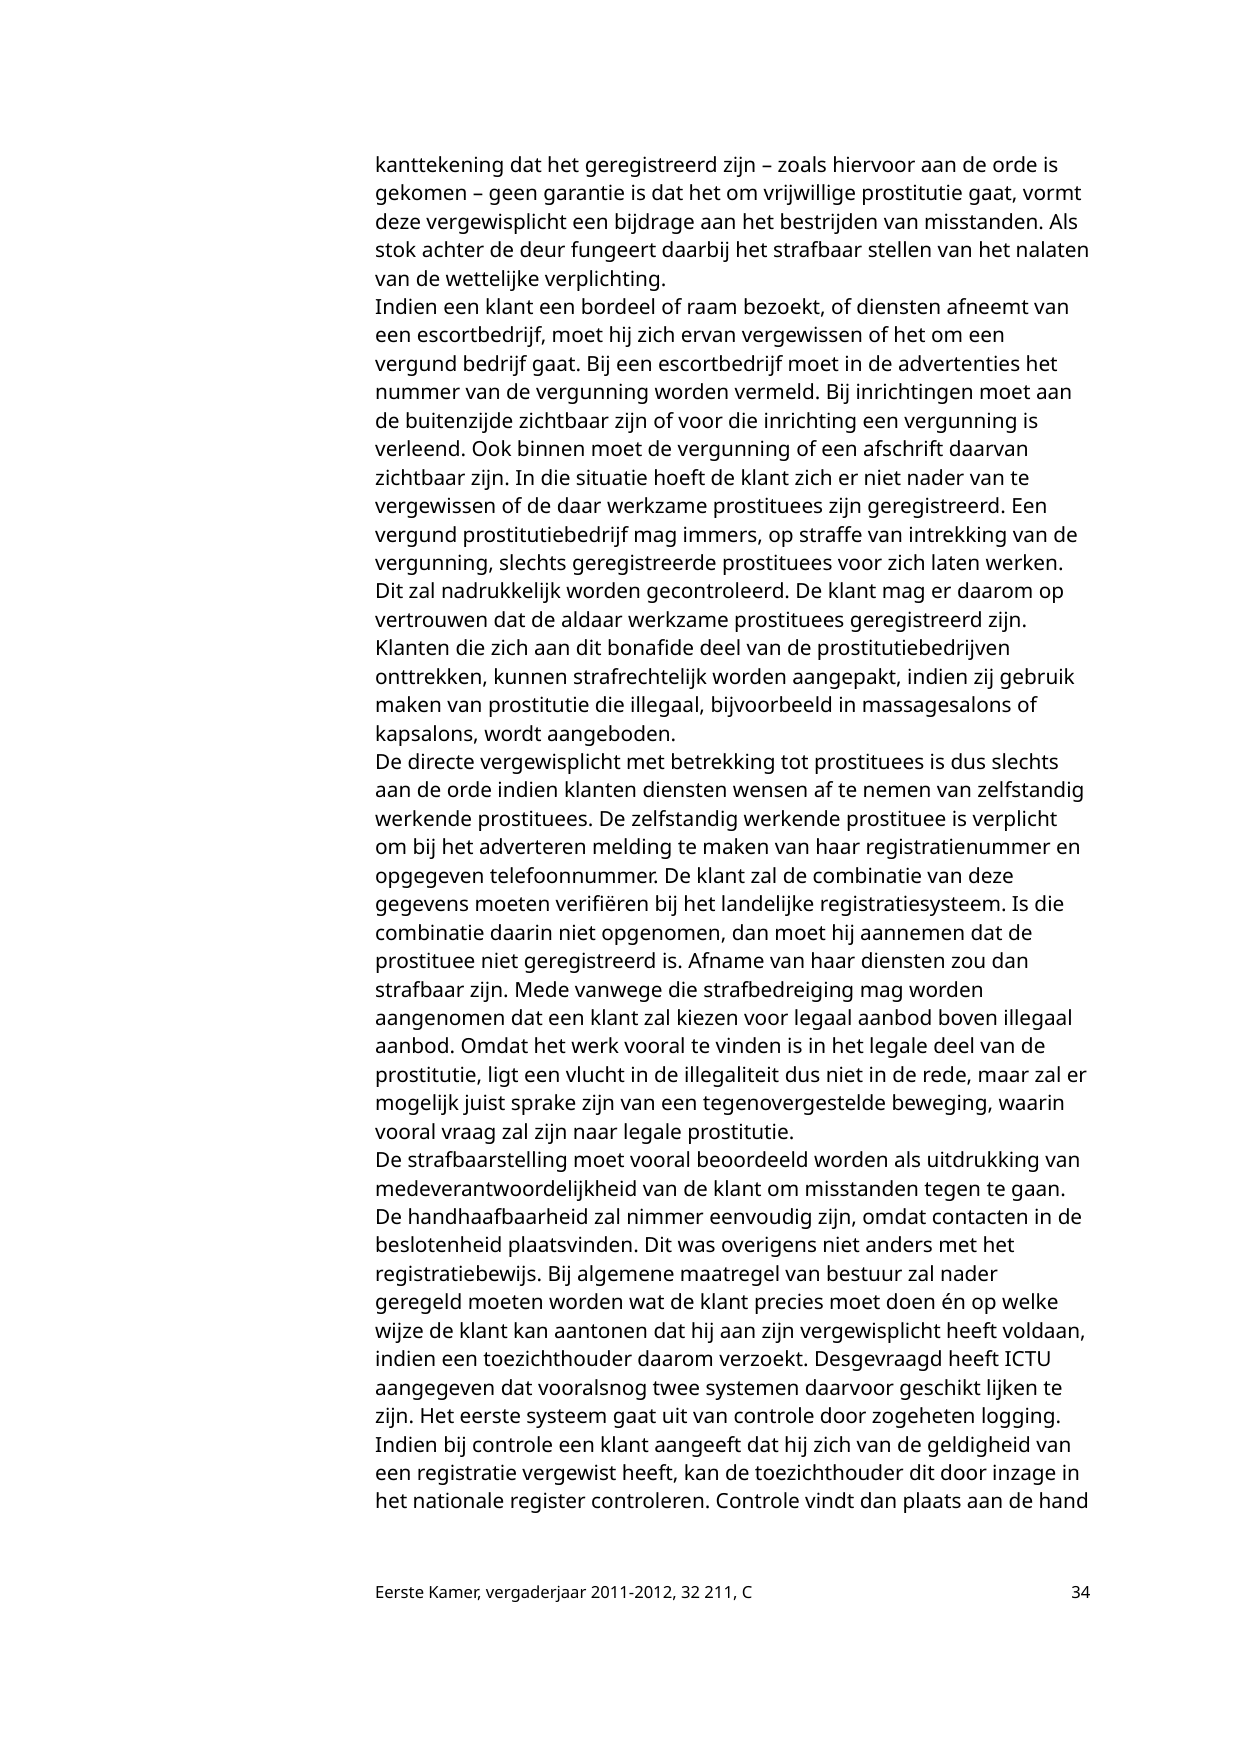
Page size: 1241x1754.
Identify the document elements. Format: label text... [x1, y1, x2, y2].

text De strafbaarstelling moet vooral beoordeeld worden als uitdrukking van medeverantwoordelijkheid van de klant om misstanden tegen te gaan. De handhaafbaarheid zal nimmer eenvoudig zijn, omdat contacten in de beslotenheid plaatsvinden. Dit was overigens niet anders met het registratiebewijs. Bij algemene maatregel van bestuur zal nader geregeld moeten worden wat de klant precies moet doen én op welke wijze de klant kan aantonen dat hij aan zijn vergewisplicht heeft voldaan, indien een toezichthouder daarom verzoekt. Desgevraagd heeft ICTU aangegeven dat vooralsnog twee systemen daarvoor geschikt lijken te zijn. Het eerste systeem gaat uit van controle door zogeheten logging. Indien bij controle een klant aangeeft dat hij zich van de geldigheid van een registratie vergewist heeft, kan de toezichthouder dit door inzage in het nationale register controleren. Controle vindt dan plaats aan de hand [375, 1145, 1090, 1515]
text De directe vergewisplicht met betrekking tot prostituees is dus slechts aan de orde indien klanten diensten wensen af te nemen van zelfstandig werkende prostituees. De zelfstandig werkende prostituee is verplicht om bij het adverteren melding te maken van haar registratienummer en opgegeven telefoonnummer. De klant zal de combinatie van deze gegevens moeten verifiëren bij het landelijke registratiesysteem. Is die combinatie daarin niet opgenomen, dan moet hij aannemen dat de prostituee niet geregistreerd is. Afname van haar diensten zou dan strafbaar zijn. Mede vanwege die strafbedreiging mag worden aangenomen dat een klant zal kiezen voor legaal aanbod boven illegaal aanbod. Omdat het werk vooral te vinden is in het legale deel van de prostitutie, ligt een vlucht in de illegaliteit dus niet in de rede, maar zal er mogelijk juist sprake zijn van een tegenovergestelde beweging, waarin vooral vraag zal zijn naar legale prostitutie. [375, 747, 1090, 1145]
text Indien een klant een bordeel of raam bezoekt, of diensten afneemt van een escortbedrijf, moet hij zich ervan vergewissen of het om een vergund bedrijf gaat. Bij een escortbedrijf moet in de advertenties het nummer van de vergunning worden vermeld. Bij inrichtingen moet aan de buitenzijde zichtbaar zijn of voor die inrichting een vergunning is verleend. Ook binnen moet de vergunning of een afschrift daarvan zichtbaar zijn. In die situatie hoeft de klant zich er niet nader van te vergewissen of de daar werkzame prostituees zijn geregistreerd. Een vergund prostitutiebedrijf mag immers, op straffe van intrekking van de vergunning, slechts geregistreerde prostituees voor zich laten werken. Dit zal nadrukkelijk worden gecontroleerd. De klant mag er daarom op vertrouwen dat de aldaar werkzame prostituees geregistreerd zijn. Klanten die zich aan dit bonafide deel van de prostitutiebedrijven onttrekken, kunnen strafrechtelijk worden aangepakt, indien zij gebruik maken van prostitutie die illegaal, bijvoorbeeld in massagesalons of kapsalons, wordt aangeboden. [375, 292, 1090, 747]
text kanttekening dat het geregistreerd zijn – zoals hiervoor aan de orde is gekomen – geen garantie is dat het om vrijwillige prostitutie gaat, vormt deze vergewisplicht een bijdrage aan het bestrijden van misstanden. Als stok achter de deur fungeert daarbij het strafbaar stellen van het nalaten van de wettelijke verplichting. [375, 150, 1090, 292]
